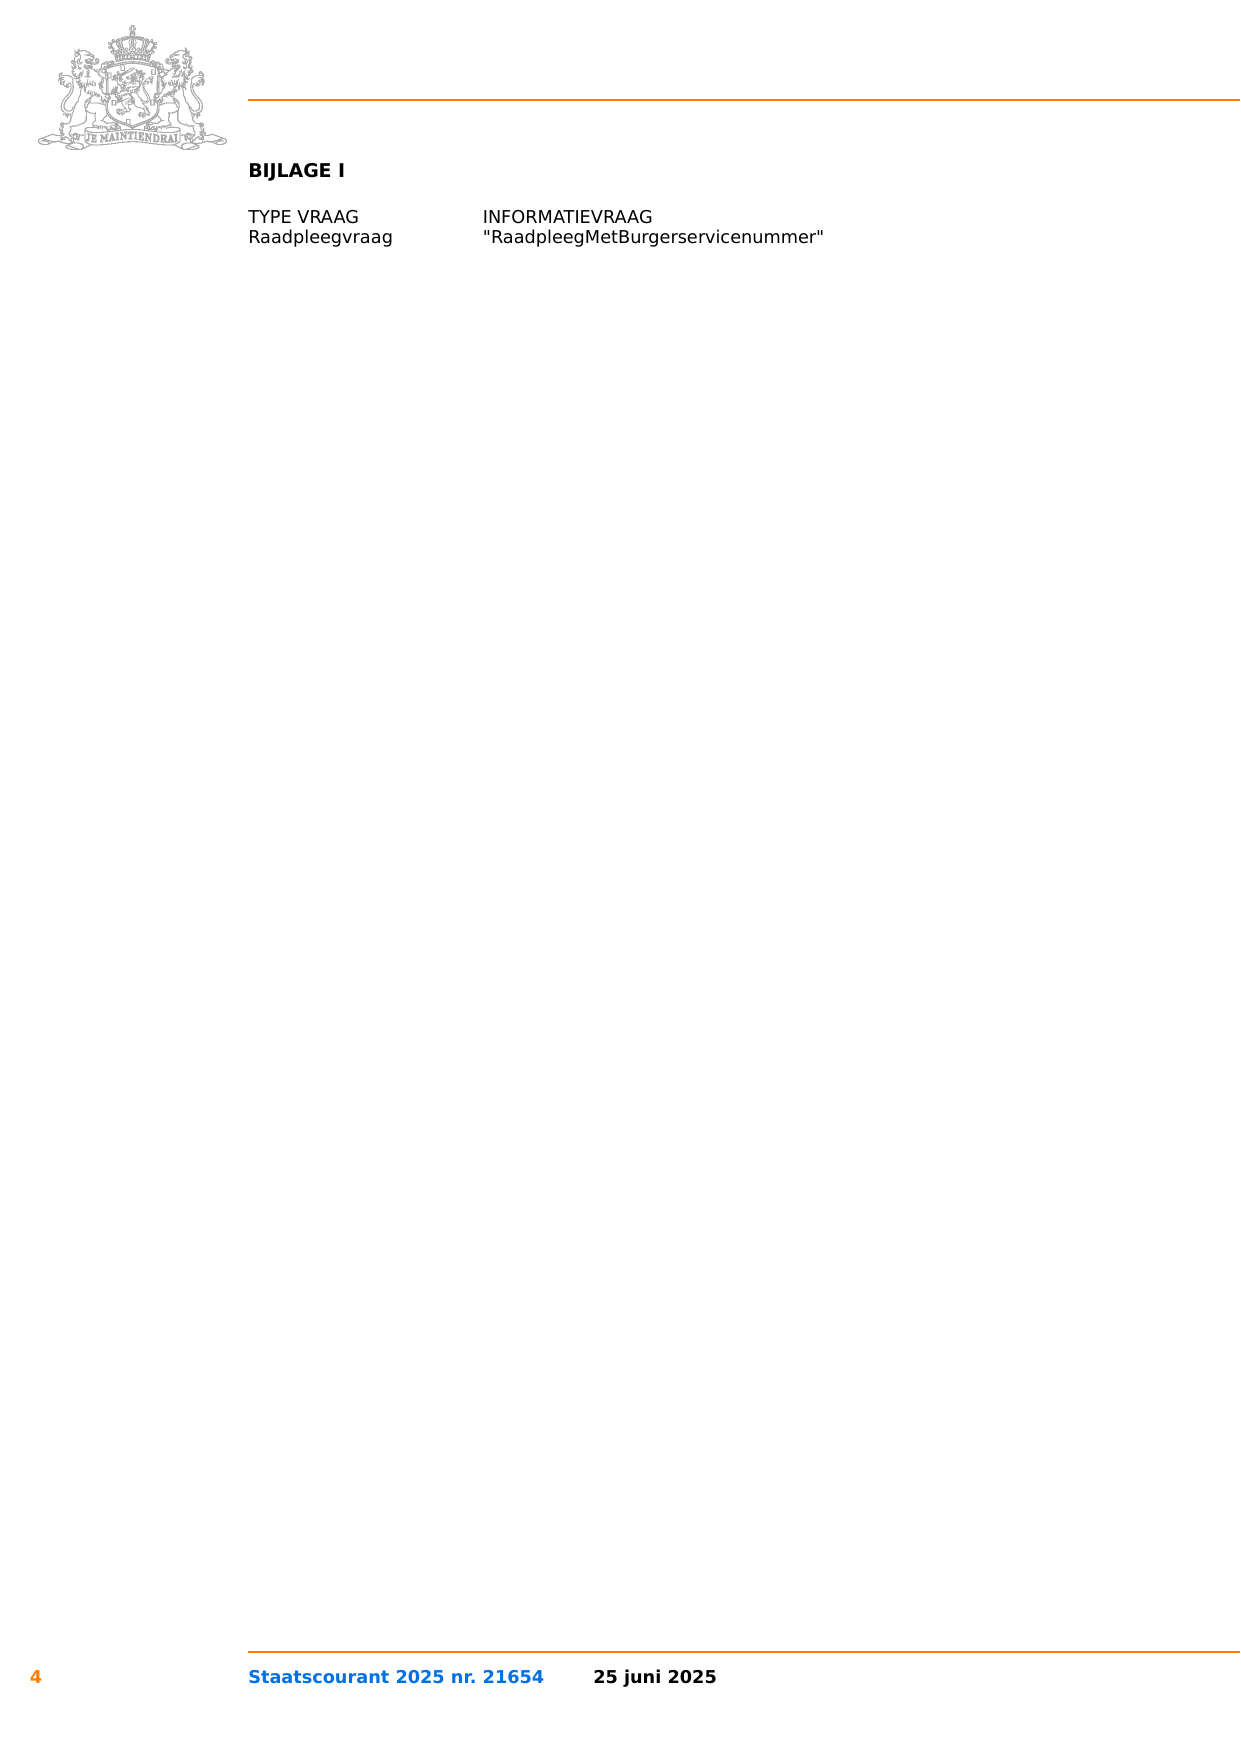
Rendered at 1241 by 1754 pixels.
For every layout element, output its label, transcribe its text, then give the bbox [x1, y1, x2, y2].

table_cell Raadpleegvraag [248, 228, 477, 248]
table_cell "RaadpleegMetBurgerservicenummer" [477, 228, 1163, 248]
picture [38, 25, 227, 150]
subtitle BIJLAGE I [248, 160, 1163, 182]
table_header INFORMATIEVRAAG [477, 207, 1163, 227]
table_header TYPE VRAAG [248, 207, 477, 227]
